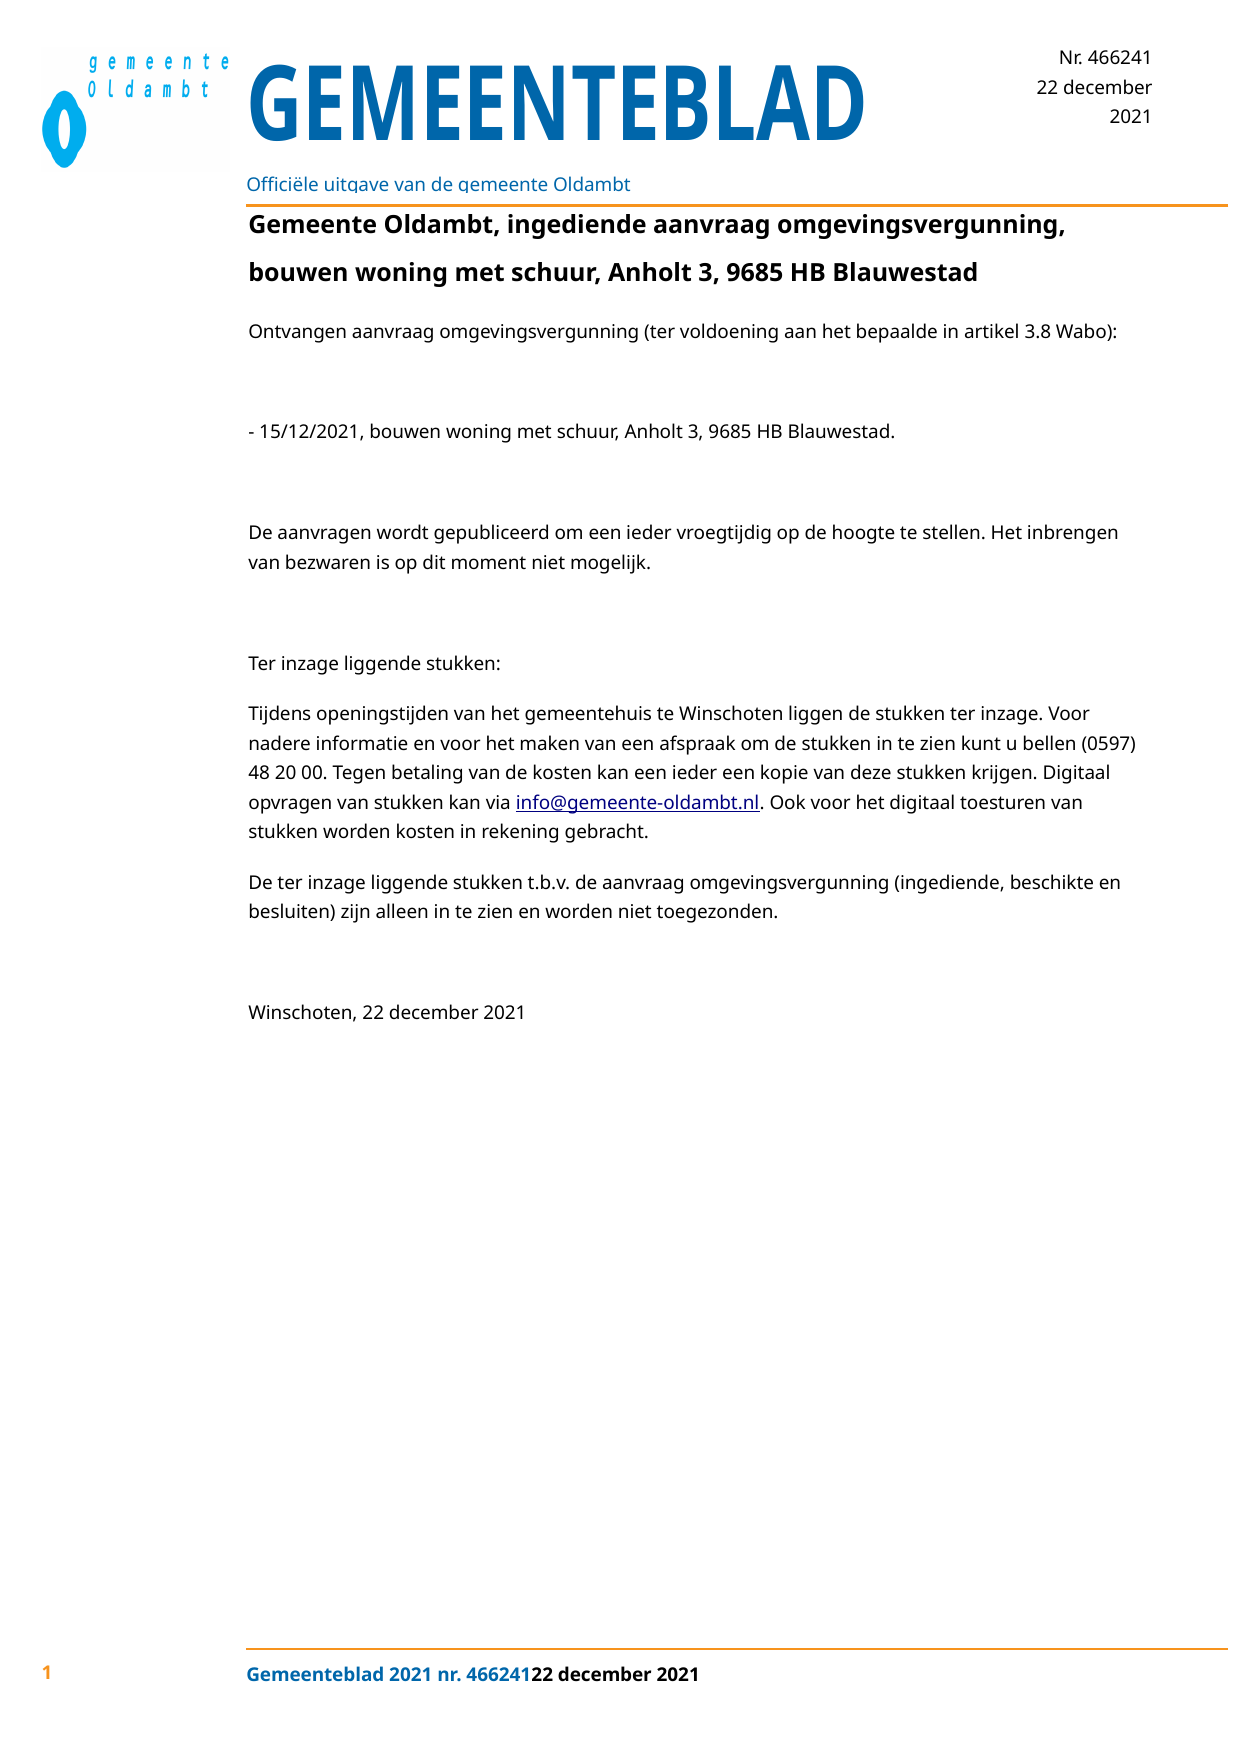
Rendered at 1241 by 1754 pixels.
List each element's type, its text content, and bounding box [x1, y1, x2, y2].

text Winschoten, 22 december 2021 [248, 999, 1152, 1025]
text De ter inzage liggende stukken t.b.v. de aanvraag omgevingsvergunning (ingediende, beschikte en besluiten) zijn alleen in te zien en worden niet toegezonden. [248, 869, 1152, 924]
text Tijdens openingstijden van het gemeentehuis te Winschoten liggen de stukken ter inzage. Voor nadere informatie en voor het maken van een afspraak om de stukken in te zien kunt u bellen (0597) 48 20 00. Tegen betaling van de kosten kan een ieder een kopie van deze stukken krijgen. Digitaal opvragen van stukken kan via info@gemeente-oldambt.nl. Ook voor het digitaal toesturen van stukken worden kosten in rekening gebracht. [248, 700, 1152, 844]
picture [41, 47, 231, 172]
text De aanvragen wordt gepubliceerd om een ieder vroegtijdig op de hoogte te stellen. Het inbrengen van bezwaren is op dit moment niet mogelijk. [248, 519, 1152, 575]
text - 15/12/2021, bouwen woning met schuur, Anholt 3, 9685 HB Blauwestad. [248, 419, 1152, 444]
text Ontvangen aanvraag omgevingsvergunning (ter voldoening aan het bepaalde in artikel 3.8 Wabo): [248, 318, 1152, 344]
text Gemeente Oldambt, ingediende aanvraag omgevingsvergunning, bouwen woning met schuur, Anholt 3, 9685 HB Blauwestad [248, 207, 1152, 288]
text Ter inzage liggende stukken: [248, 650, 1152, 676]
